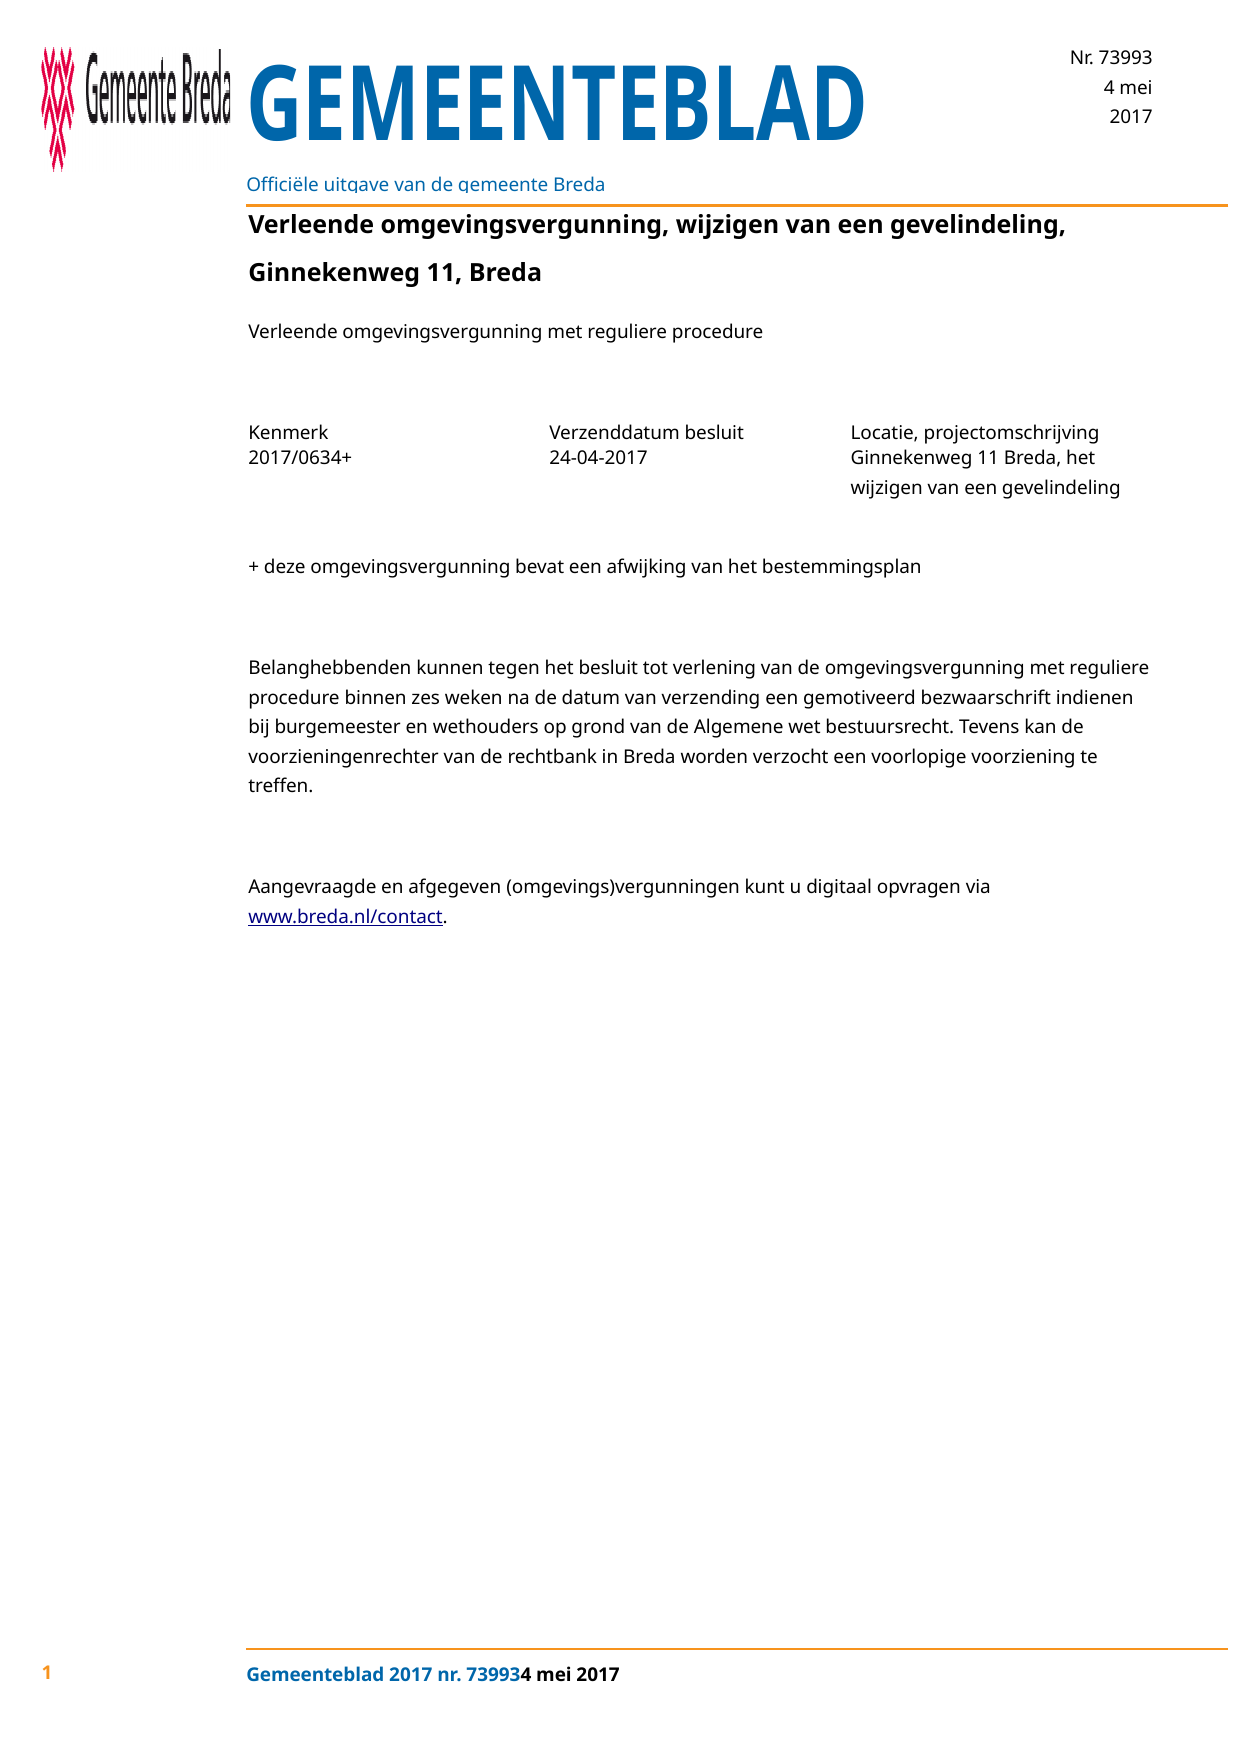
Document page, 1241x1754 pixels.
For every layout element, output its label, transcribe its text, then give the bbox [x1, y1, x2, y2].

text Aangevraagde en afgegeven (omgevings)vergunningen kunt u digitaal opvragen via www.breda.nl/contact. [248, 873, 1152, 929]
table_cell Ginnekenweg 11 Breda, het wijzigen van een gevelindeling [850, 445, 1152, 500]
text Belanghebbenden kunnen tegen het besluit tot verlening van de omgevingsvergunning met reguliere procedure binnen zes weken na de datum van verzending een gemotiveerd bezwaarschrift indienen bij burgemeester en wethouders op grond van de Algemene wet bestuursrecht. Tevens kan de voorzieningenrechter van de rechtbank in Breda worden verzocht een voorlopige voorziening te treffen. [248, 654, 1152, 798]
text Verleende omgevingsvergunning, wijzigen van een gevelindeling, Ginnekenweg 11, Breda [248, 207, 1152, 288]
table_header Kenmerk [248, 419, 549, 444]
table_header Locatie, projectomschrijving [850, 419, 1152, 444]
text Verleende omgevingsvergunning met reguliere procedure [248, 318, 1152, 344]
table_cell 2017/0634+ [248, 445, 549, 500]
table_cell 24-04-2017 [549, 445, 850, 500]
text + deze omgevingsvergunning bevat een afwijking van het bestemmingsplan [248, 553, 1152, 579]
table_header Verzenddatum besluit [549, 419, 850, 444]
picture [41, 47, 231, 172]
